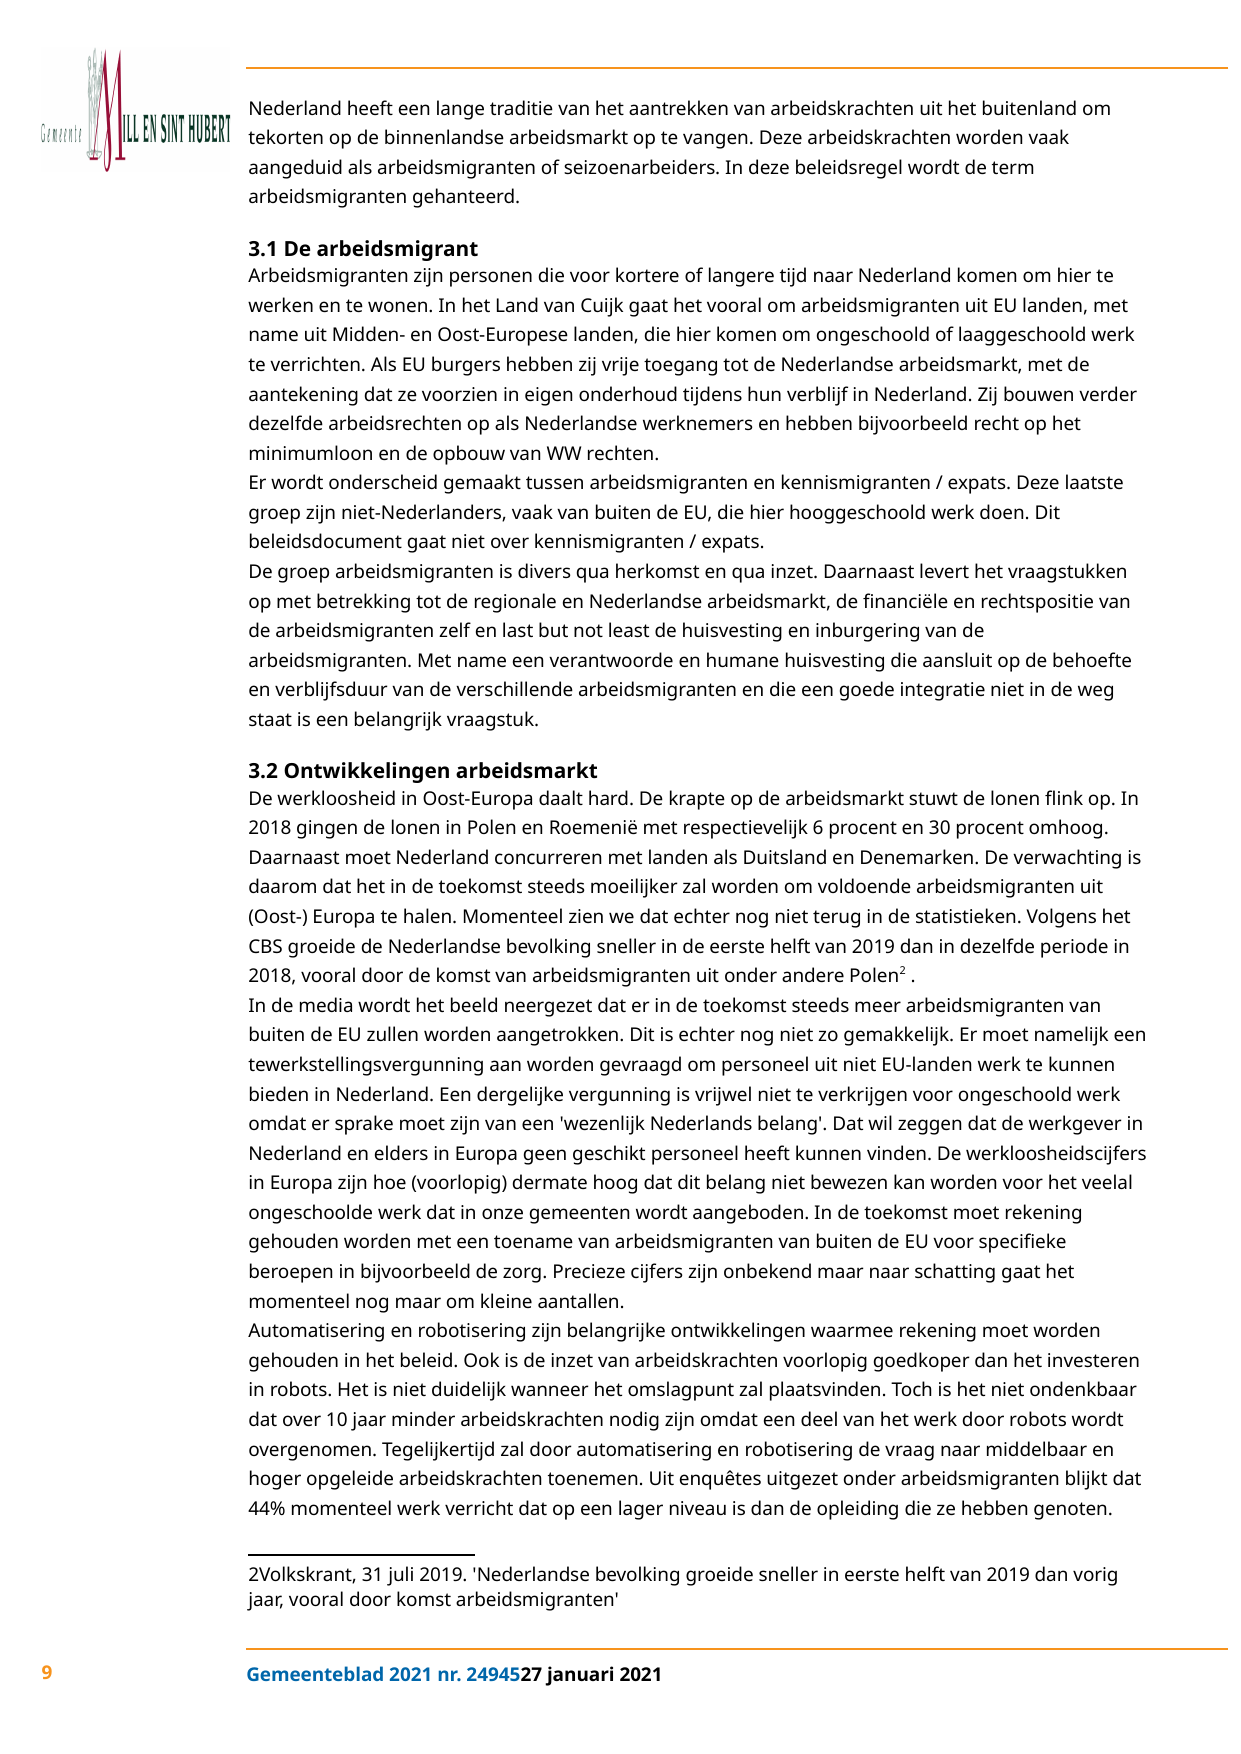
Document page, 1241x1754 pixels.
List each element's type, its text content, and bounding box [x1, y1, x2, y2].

text Volkskrant, 31 juli 2019. 'Nederlandse bevolking groeide sneller in eerste helft van 2019 dan vorig jaar, vooral door komst arbeidsmigranten' [248, 1561, 1152, 1612]
text Automatisering en robotisering zijn belangrijke ontwikkelingen waarmee rekening moet worden gehouden in het beleid. Ook is de inzet van arbeidskrachten voorlopig goedkoper dan het investeren in robots. Het is niet duidelijk wanneer het omslagpunt zal plaatsvinden. Toch is het niet ondenkbaar dat over 10 jaar minder arbeidskrachten nodig zijn omdat een deel van het werk door robots wordt overgenomen. Tegelijkertijd zal door automatisering en robotisering de vraag naar middelbaar en hoger opgeleide arbeidskrachten toenemen. Uit enquêtes uitgezet onder arbeidsmigranten blijkt dat 44% momenteel werk verricht dat op een lager niveau is dan de opleiding die ze hebben genoten. [248, 1317, 1152, 1521]
text De groep arbeidsmigranten is divers qua herkomst en qua inzet. Daarnaast levert het vraagstukken op met betrekking tot de regionale en Nederlandse arbeidsmarkt, de financiële en rechtspositie van de arbeidsmigranten zelf en last but not least de huisvesting en inburgering van de arbeidsmigranten. Met name een verantwoorde en humane huisvesting die aansluit op de behoefte en verblijfsduur van de verschillende arbeidsmigranten en die een goede integratie niet in de weg staat is een belangrijk vraagstuk. [248, 558, 1152, 732]
text De werkloosheid in Oost-Europa daalt hard. De krapte op de arbeidsmarkt stuwt de lonen flink op. In 2018 gingen de lonen in Polen en Roemenië met respectievelijk 6 procent en 30 procent omhoog. Daarnaast moet Nederland concurreren met landen als Duitsland en Denemarken. De verwachting is daarom dat het in de toekomst steeds moeilijker zal worden om voldoende arbeidsmigranten uit (Oost-) Europa te halen. Momenteel zien we dat echter nog niet terug in de statistieken. Volgens het CBS groeide de Nederlandse bevolking sneller in de eerste helft van 2019 dan in dezelfde periode in 2018, vooral door de komst van arbeidsmigranten uit onder andere Polen . [248, 785, 1152, 988]
text 3.1 De arbeidsmigrant [248, 234, 1152, 262]
text Arbeidsmigranten zijn personen die voor kortere of langere tijd naar Nederland komen om hier te werken en te wonen. In het Land van Cuijk gaat het vooral om arbeidsmigranten uit EU landen, met name uit Midden- en Oost-Europese landen, die hier komen om ongeschoold of laaggeschoold werk te verrichten. Als EU burgers hebben zij vrije toegang tot de Nederlandse arbeidsmarkt, met de aantekening dat ze voorzien in eigen onderhoud tijdens hun verblijf in Nederland. Zij bouwen verder dezelfde arbeidsrechten op als Nederlandse werknemers en hebben bijvoorbeeld recht op het minimumloon en de opbouw van WW rechten. [248, 262, 1152, 466]
picture [41, 47, 231, 172]
text Er wordt onderscheid gemaakt tussen arbeidsmigranten en kennismigranten / expats. Deze laatste groep zijn niet-Nederlanders, vaak van buiten de EU, die hier hooggeschoold werk doen. Dit beleidsdocument gaat niet over kennismigranten / expats. [248, 469, 1152, 554]
text Nederland heeft een lange traditie van het aantrekken van arbeidskrachten uit het buitenland om tekorten op de binnenlandse arbeidsmarkt op te vangen. Deze arbeidskrachten worden vaak aangeduid als arbeidsmigranten of seizoenarbeiders. In deze beleidsregel wordt de term arbeidsmigranten gehanteerd. [248, 95, 1152, 209]
text 3.2 Ontwikkelingen arbeidsmarkt [248, 757, 1152, 785]
text In de media wordt het beeld neergezet dat er in de toekomst steeds meer arbeidsmigranten van buiten de EU zullen worden aangetrokken. Dit is echter nog niet zo gemakkelijk. Er moet namelijk een tewerkstellingsvergunning aan worden gevraagd om personeel uit niet EU-landen werk te kunnen bieden in Nederland. Een dergelijke vergunning is vrijwel niet te verkrijgen voor ongeschoold werk omdat er sprake moet zijn van een 'wezenlijk Nederlands belang'. Dat wil zeggen dat de werkgever in Nederland en elders in Europa geen geschikt personeel heeft kunnen vinden. De werkloosheidscijfers in Europa zijn hoe (voorlopig) dermate hoog dat dit belang niet bewezen kan worden voor het veelal ongeschoolde werk dat in onze gemeenten wordt aangeboden. In de toekomst moet rekening gehouden worden met een toename van arbeidsmigranten van buiten de EU voor specifieke beroepen in bijvoorbeeld de zorg. Precieze cijfers zijn onbekend maar naar schatting gaat het momenteel nog maar om kleine aantallen. [248, 992, 1152, 1314]
